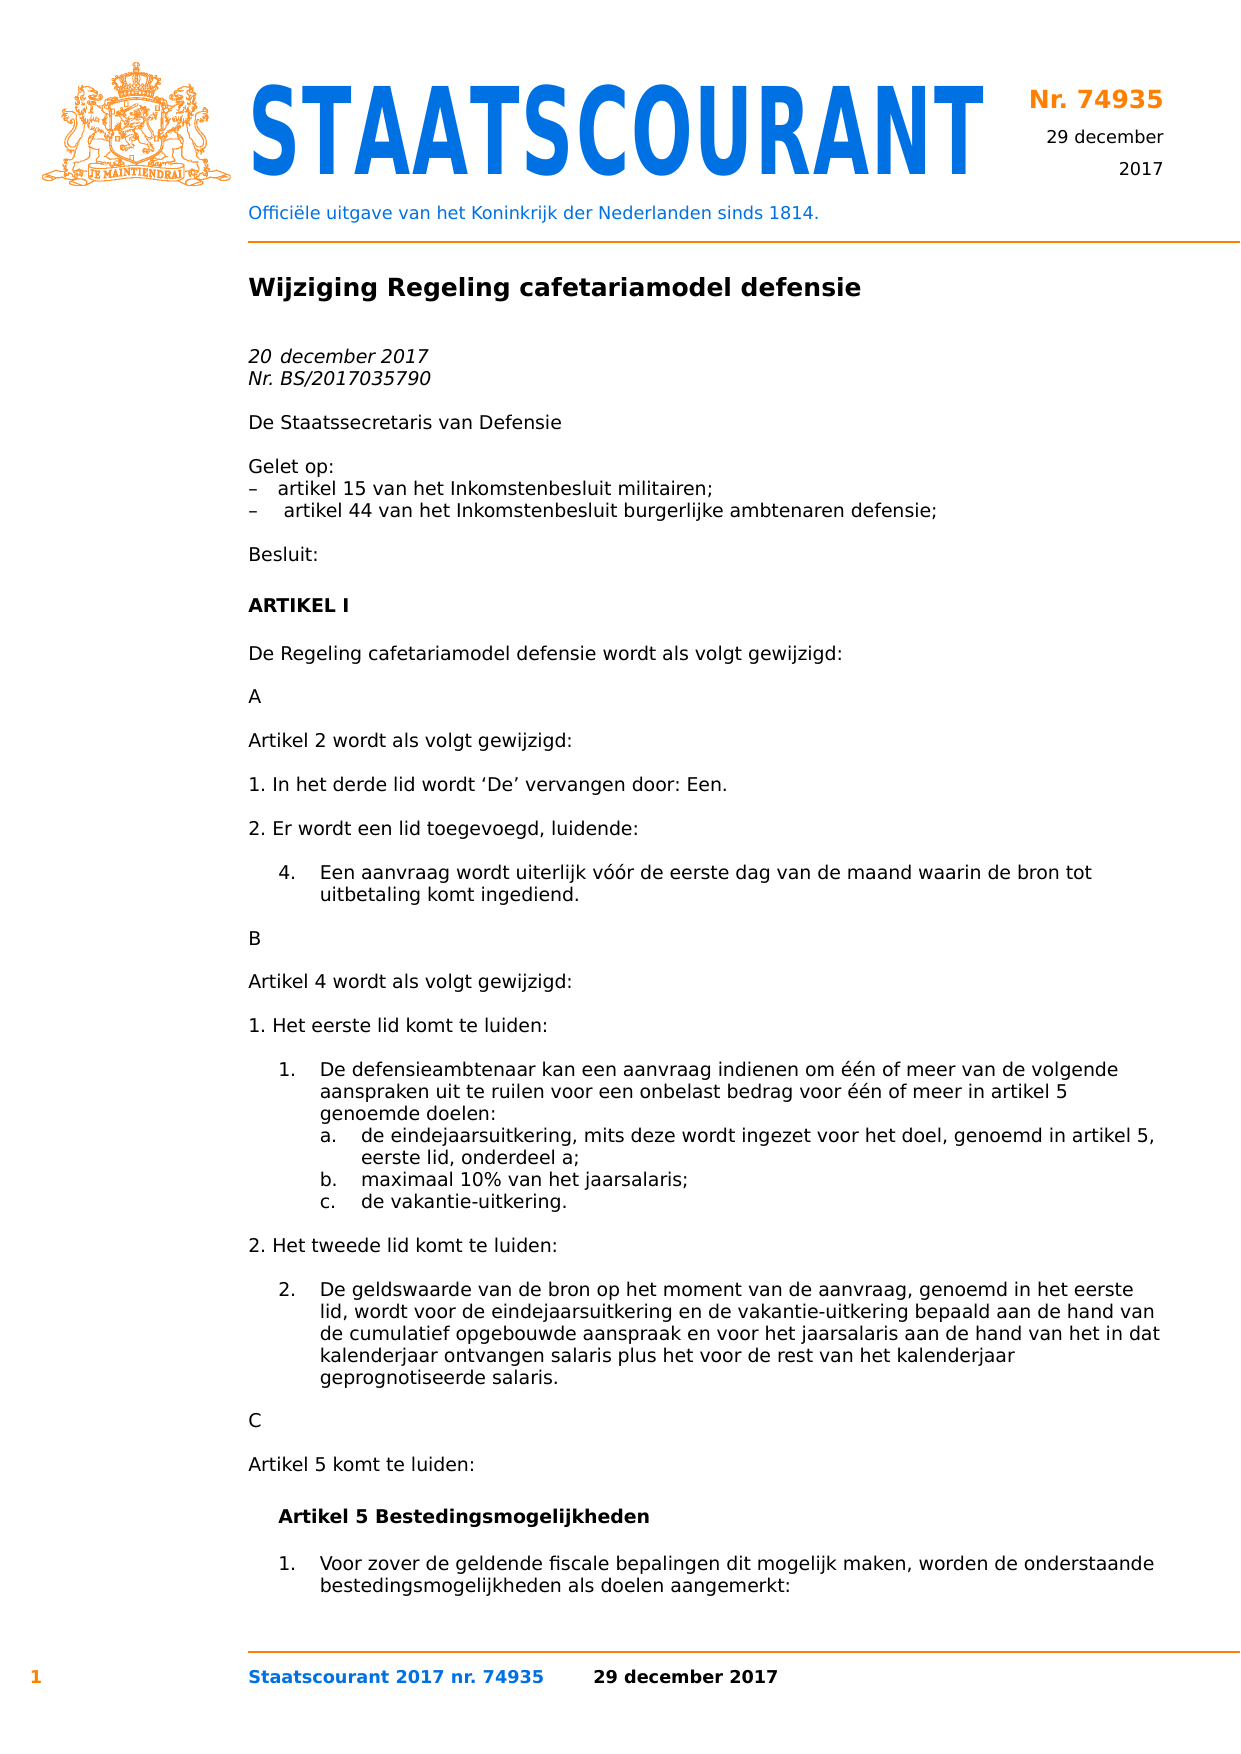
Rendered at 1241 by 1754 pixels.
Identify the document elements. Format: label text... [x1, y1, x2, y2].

table_cell 29 december [998, 121, 1240, 153]
text A [248, 686, 1163, 708]
text De Staatssecretaris van Defensie [248, 412, 1163, 434]
text c. de vakantie-uitkering. [319, 1191, 1163, 1213]
picture [41, 62, 231, 186]
subtitle ARTIKEL I [248, 595, 1163, 617]
table_header [25, 62, 248, 241]
table_cell 2017 [998, 153, 1240, 203]
text 1. Voor zover de geldende fiscale bepalingen dit mogelijk maken, worden de onderstaande bestedingsmogelijkheden als doelen aangemerkt: [278, 1553, 1163, 1597]
subtitle Wijziging Regeling cafetariamodel defensie [248, 273, 1163, 302]
text Nr. BS/2017035790 [248, 368, 1163, 390]
table_header Nr. 74935 [998, 62, 1240, 121]
text Besluit: [248, 543, 1163, 565]
text 2. Het tweede lid komt te luiden: [248, 1235, 1163, 1257]
text – artikel 15 van het Inkomstenbesluit militairen; [248, 478, 1163, 499]
text C [248, 1410, 1163, 1432]
text – artikel 44 van het Inkomstenbesluit burgerlijke ambtenaren defensie; [248, 499, 1163, 522]
text Artikel 2 wordt als volgt gewijzigd: [248, 730, 1163, 752]
text a. de eindejaarsuitkering, mits deze wordt ingezet voor het doel, genoemd in artikel 5, eerste lid, onderdeel a; [319, 1125, 1163, 1169]
text 20 december 2017 [248, 346, 1163, 368]
text De Regeling cafetariamodel defensie wordt als volgt gewijzigd: [248, 642, 1163, 664]
text B [248, 927, 1163, 949]
table_header STAATSCOURANT [248, 62, 998, 203]
text 1. Het eerste lid komt te luiden: [248, 1015, 1163, 1037]
text 4. Een aanvraag wordt uiterlijk vóór de eerste dag van de maand waarin de bron tot uitbetaling komt ingediend. [278, 862, 1163, 906]
text 2. Er wordt een lid toegevoegd, luidende: [248, 818, 1163, 840]
text b. maximaal 10% van het jaarsalaris; [319, 1169, 1163, 1191]
subtitle Artikel 5 Bestedingsmogelijkheden [278, 1506, 1163, 1528]
table_cell Officiële uitgave van het Koninkrijk der Nederlanden sinds 1814. [248, 203, 1240, 241]
text 1. In het derde lid wordt ‘De’ vervangen door: Een. [248, 774, 1163, 796]
text Gelet op: [248, 456, 1163, 478]
text 2. De geldswaarde van de bron op het moment van de aanvraag, genoemd in het eerste lid, wordt voor de eindejaarsuitkering en de vakantie-uitkering bepaald aan de hand van de cumulatief opgebouwde aanspraak en voor het jaarsalaris aan de hand van het in dat kalenderjaar ontvangen salaris plus het voor de rest van het kalenderjaar geprognotiseerde salaris. [278, 1279, 1163, 1388]
text Artikel 5 komt te luiden: [248, 1454, 1163, 1476]
text Artikel 4 wordt als volgt gewijzigd: [248, 971, 1163, 993]
text 1. De defensieambtenaar kan een aanvraag indienen om één of meer van de volgende aanspraken uit te ruilen voor een onbelast bedrag voor één of meer in artikel 5 genoemde doelen: [278, 1059, 1163, 1125]
